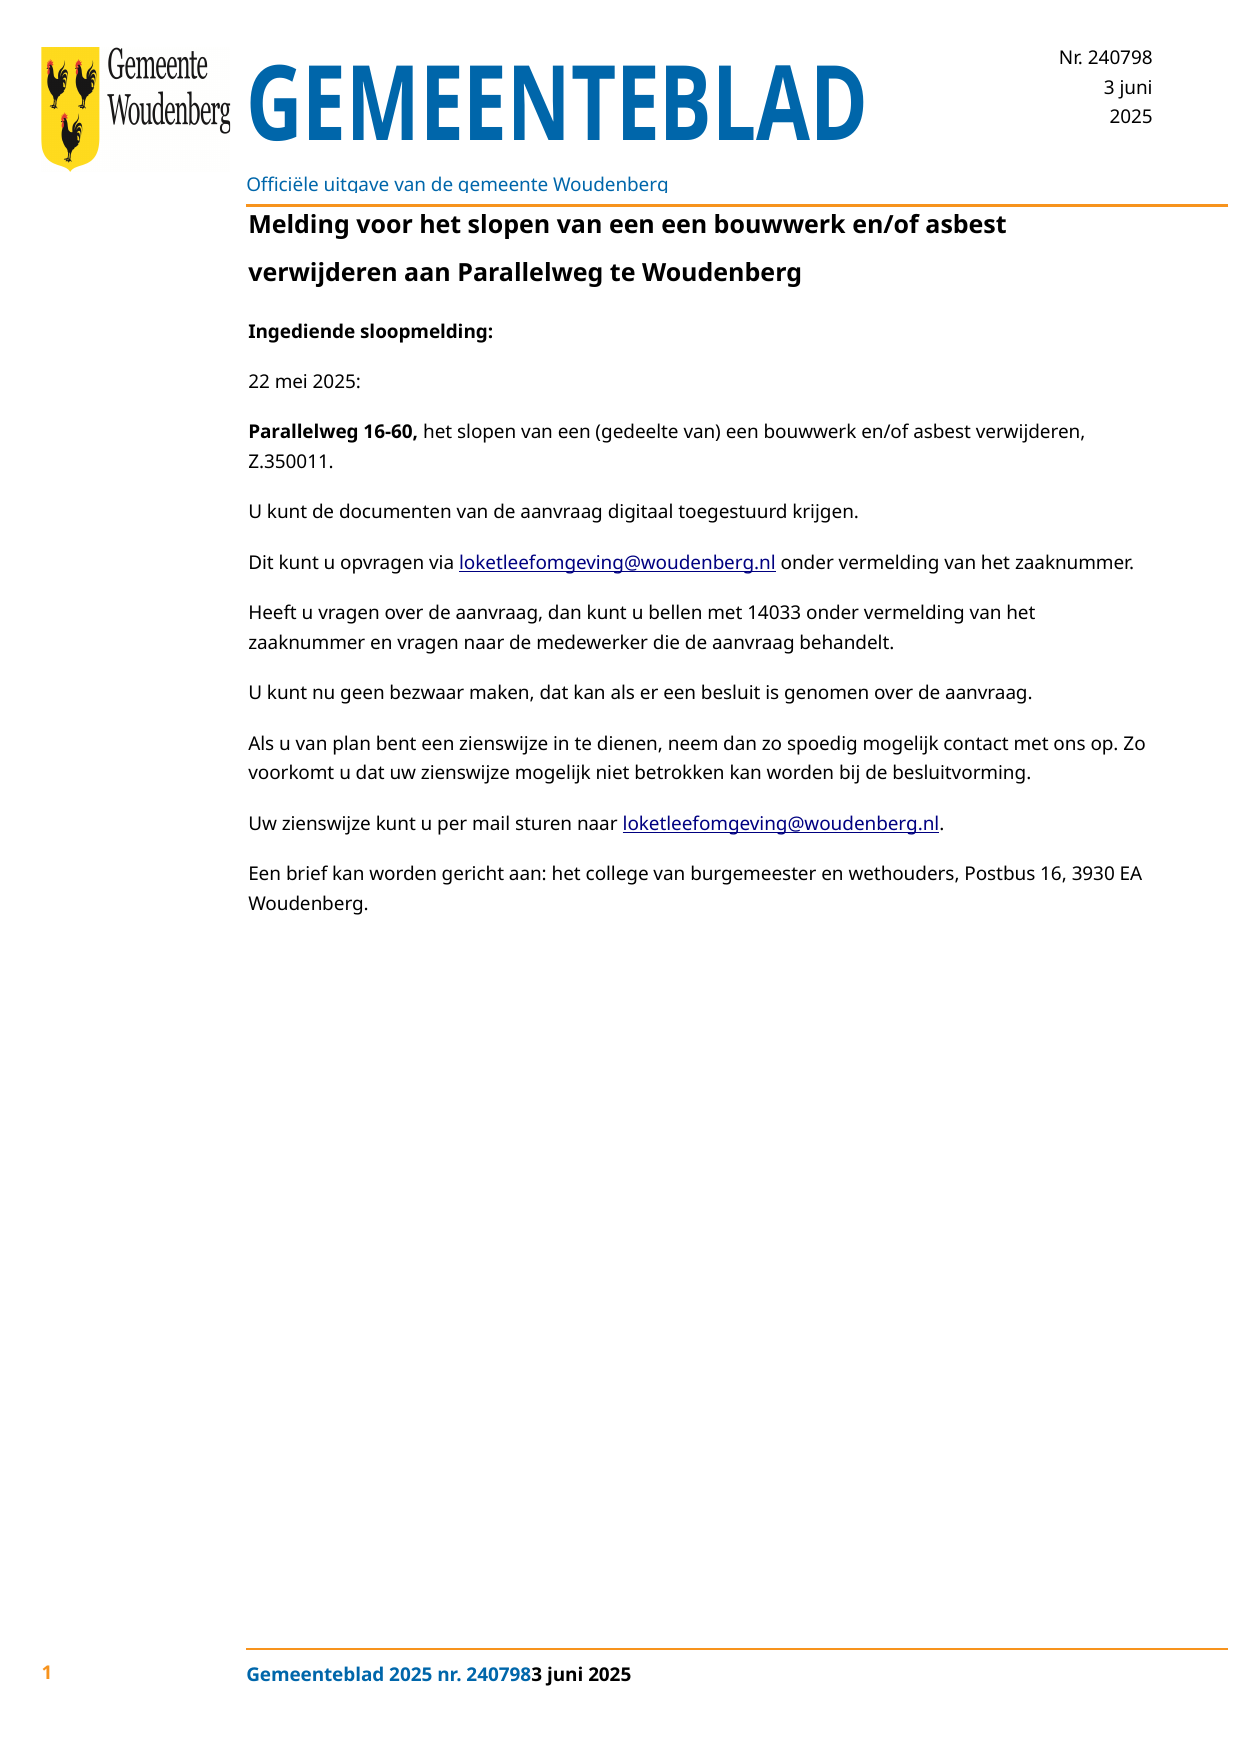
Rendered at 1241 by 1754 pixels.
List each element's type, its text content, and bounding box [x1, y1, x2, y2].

text U kunt nu geen bezwaar maken, dat kan als er een besluit is genomen over de aanvraag. [248, 679, 1152, 705]
text 22 mei 2025: [248, 368, 1152, 394]
text Heeft u vragen over de aanvraag, dan kunt u bellen met 14033 onder vermelding van het zaaknummer en vragen naar de medewerker die de aanvraag behandelt. [248, 599, 1152, 655]
text Een brief kan worden gericht aan: het college van burgemeester en wethouders, Postbus 16, 3930 EA Woudenberg. [248, 860, 1152, 916]
text Parallelweg 16-60, het slopen van een (gedeelte van) een bouwwerk en/of asbest verwijderen, Z.350011. [248, 419, 1152, 474]
text Melding voor het slopen van een een bouwwerk en/of asbest verwijderen aan Parallelweg te Woudenberg [248, 207, 1152, 288]
picture [41, 47, 231, 172]
text Ingediende sloopmelding: [248, 318, 1152, 344]
text U kunt de documenten van de aanvraag digitaal toegestuurd krijgen. [248, 499, 1152, 524]
text Uw zienswijze kunt u per mail sturen naar loketleefomgeving@woudenberg.nl. [248, 810, 1152, 836]
text Als u van plan bent een zienswijze in te dienen, neem dan zo spoedig mogelijk contact met ons op. Zo voorkomt u dat uw zienswijze mogelijk niet betrokken kan worden bij de besluitvorming. [248, 730, 1152, 785]
text Dit kunt u opvragen via loketleefomgeving@woudenberg.nl onder vermelding van het zaaknummer. [248, 549, 1152, 575]
